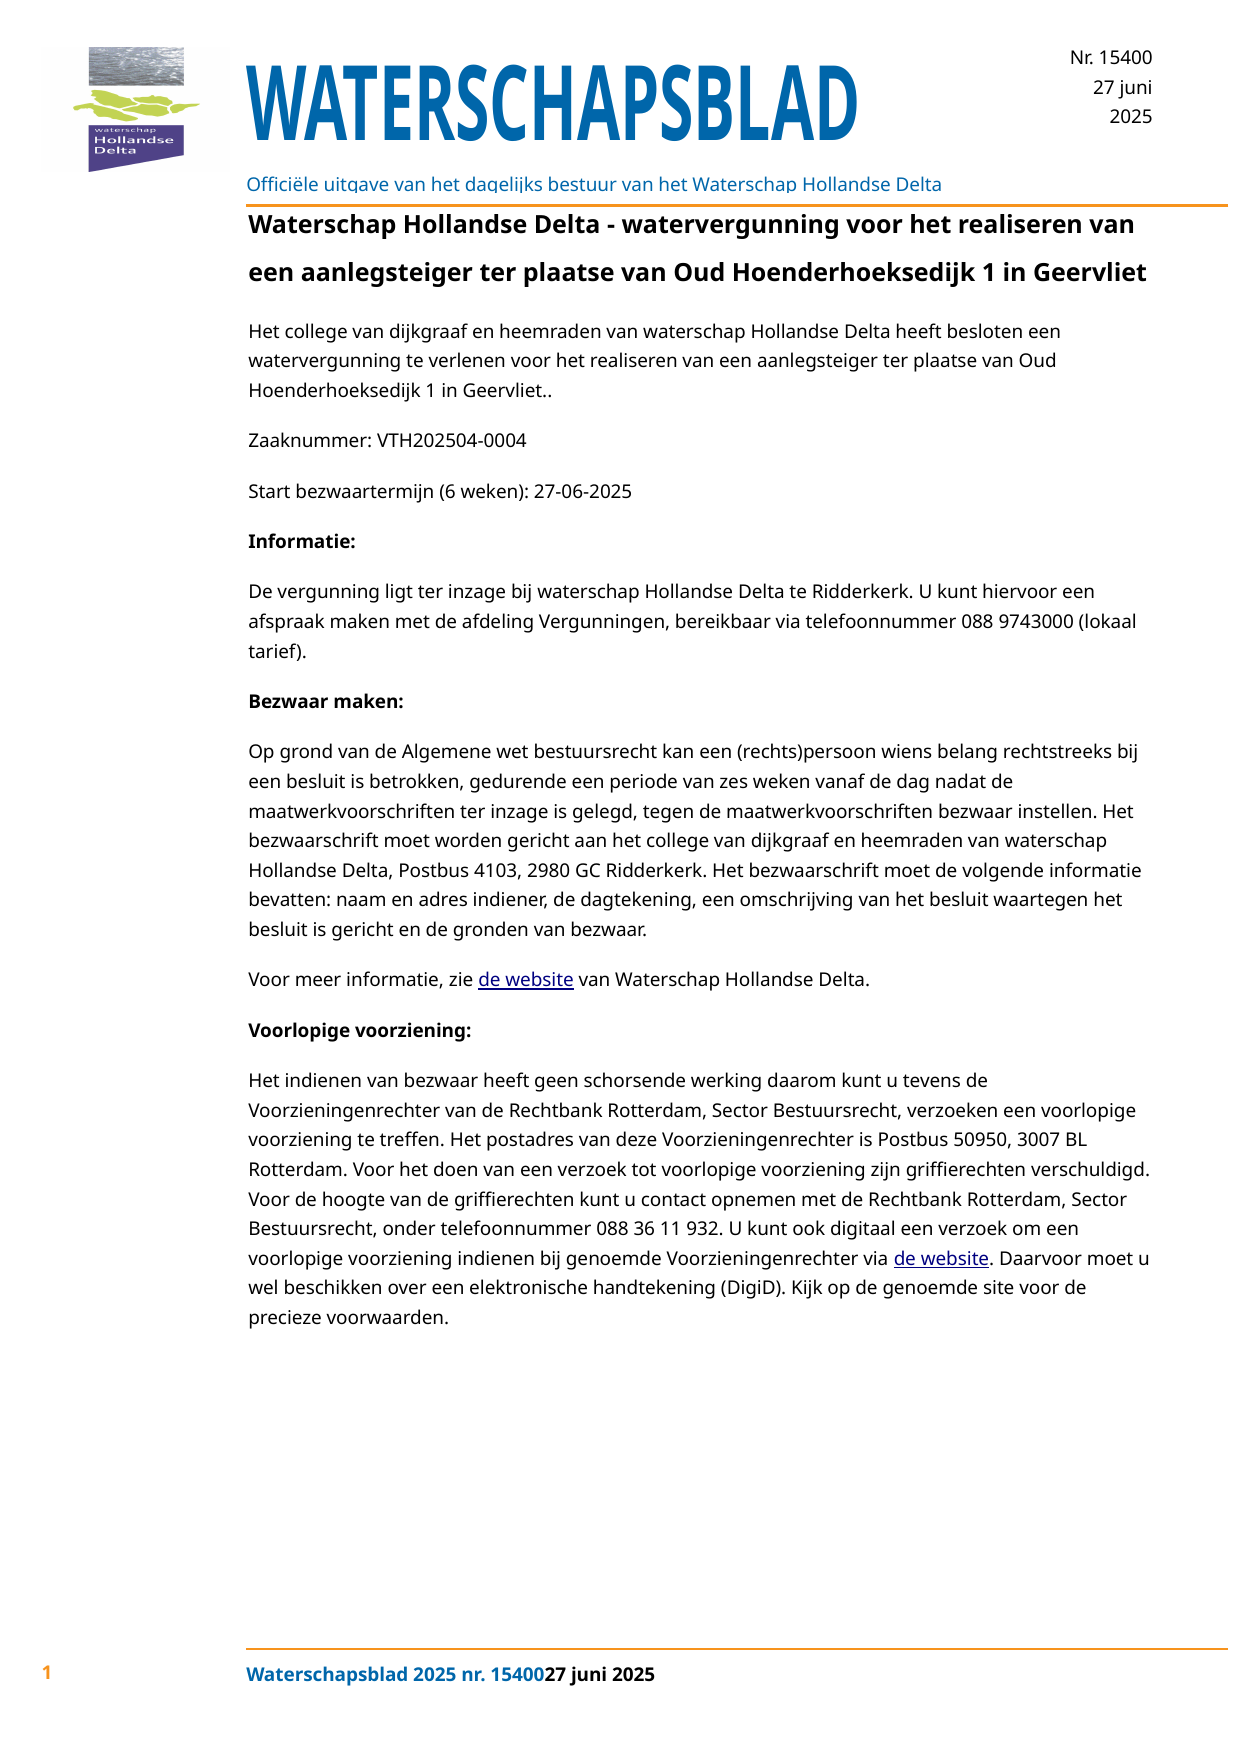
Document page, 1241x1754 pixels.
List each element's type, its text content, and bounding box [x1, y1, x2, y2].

text Het college van dijkgraaf en heemraden van waterschap Hollandse Delta heeft besloten een watervergunning te verlenen voor het realiseren van een aanlegsteiger ter plaatse van Oud Hoenderhoeksedijk 1 in Geervliet.. [248, 318, 1152, 403]
text Het indienen van bezwaar heeft geen schorsende werking daarom kunt u tevens de Voorzieningenrechter van de Rechtbank Rotterdam, Sector Bestuursrecht, verzoeken een voorlopige voorziening te treffen. Het postadres van deze Voorzieningenrechter is Postbus 50950, 3007 BL Rotterdam. Voor het doen van een verzoek tot voorlopige voorziening zijn griffierechten verschuldigd. Voor de hoogte van de griffierechten kunt u contact opnemen met de Rechtbank Rotterdam, Sector Bestuursrecht, onder telefoonnummer 088 36 11 932. U kunt ook digitaal een verzoek om een voorlopige voorziening indienen bij genoemde Voorzieningenrechter via de website. Daarvoor moet u wel beschikken over een elektronische handtekening (DigiD). Kijk op de genoemde site voor de precieze voorwaarden. [248, 1067, 1152, 1330]
text Voor meer informatie, zie de website van Waterschap Hollandse Delta. [248, 967, 1152, 992]
text Op grond van de Algemene wet bestuursrecht kan een (rechts)persoon wiens belang rechtstreeks bij een besluit is betrokken, gedurende een periode van zes weken vanaf de dag nadat de maatwerkvoorschriften ter inzage is gelegd, tegen de maatwerkvoorschriften bezwaar instellen. Het bezwaarschrift moet worden gericht aan het college van dijkgraaf en heemraden van waterschap Hollandse Delta, Postbus 4103, 2980 GC Ridderkerk. Het bezwaarschrift moet de volgende informatie bevatten: naam en adres indiener, de dagtekening, een omschrijving van het besluit waartegen het besluit is gericht en de gronden van bezwaar. [248, 739, 1152, 942]
text Zaaknummer: VTH202504-0004 [248, 427, 1152, 453]
text Start bezwaartermijn (6 weken): 27-06-2025 [248, 478, 1152, 504]
text Waterschap Hollandse Delta - watervergunning voor het realiseren van een aanlegsteiger ter plaatse van Oud Hoenderhoeksedijk 1 in Geervliet [248, 207, 1152, 288]
picture [41, 47, 231, 172]
text Informatie: [248, 528, 1152, 554]
text Voorlopige voorziening: [248, 1017, 1152, 1043]
text Bezwaar maken: [248, 688, 1152, 714]
text De vergunning ligt ter inzage bij waterschap Hollandse Delta te Ridderkerk. U kunt hiervoor een afspraak maken met de afdeling Vergunningen, bereikbaar via telefoonnummer 088 9743000 (lokaal tarief). [248, 579, 1152, 664]
